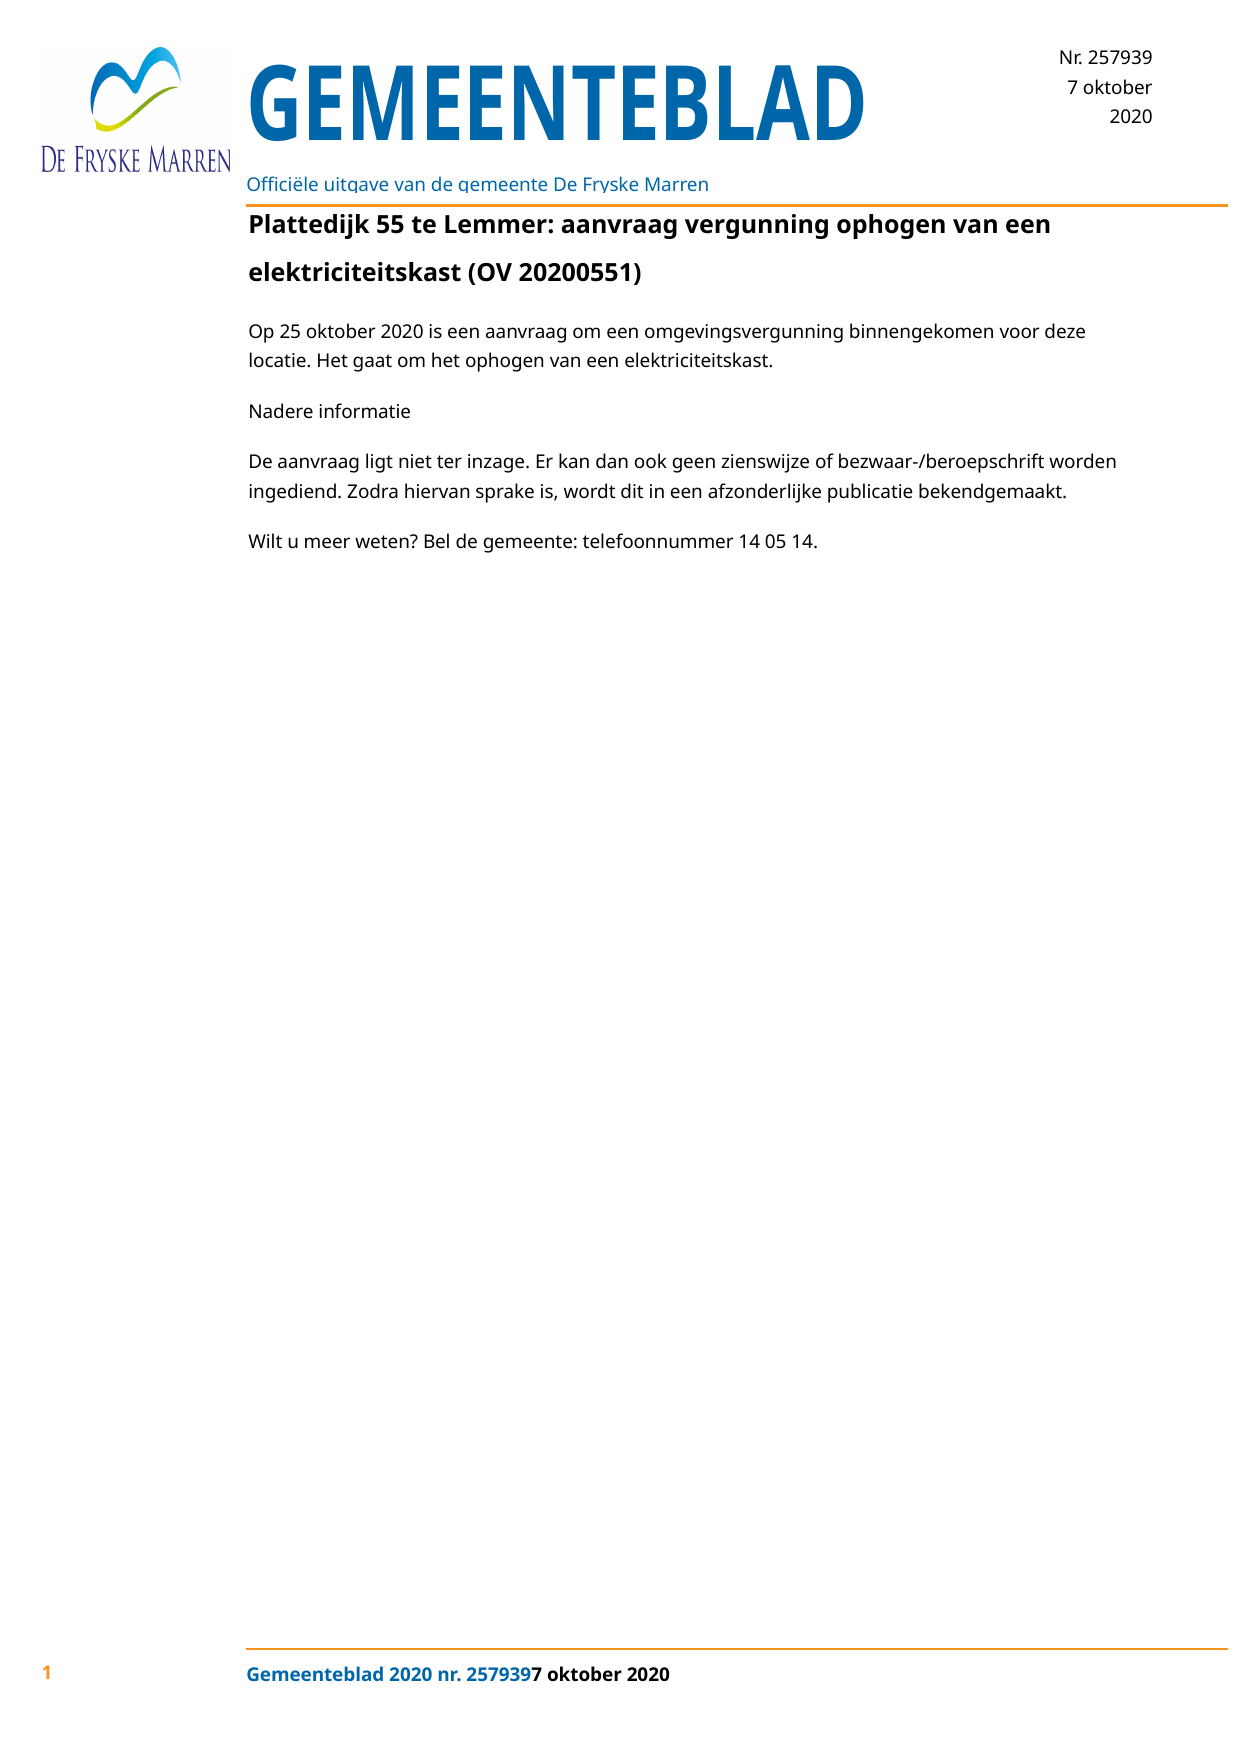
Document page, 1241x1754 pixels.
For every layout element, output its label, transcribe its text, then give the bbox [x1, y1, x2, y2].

text Op 25 oktober 2020 is een aanvraag om een omgevingsvergunning binnengekomen voor deze locatie. Het gaat om het ophogen van een elektriciteitskast. [248, 318, 1152, 373]
text De aanvraag ligt niet ter inzage. Er kan dan ook geen zienswijze of bezwaar-/beroepschrift worden ingediend. Zodra hiervan sprake is, wordt dit in een afzonderlijke publicatie bekendgemaakt. [248, 448, 1152, 504]
text Wilt u meer weten? Bel de gemeente: telefoonnummer 14 05 14. [248, 528, 1152, 554]
picture [41, 47, 231, 172]
text Nadere informatie [248, 398, 1152, 424]
text Plattedijk 55 te Lemmer: aanvraag vergunning ophogen van een elektriciteitskast (OV 20200551) [248, 207, 1152, 288]
